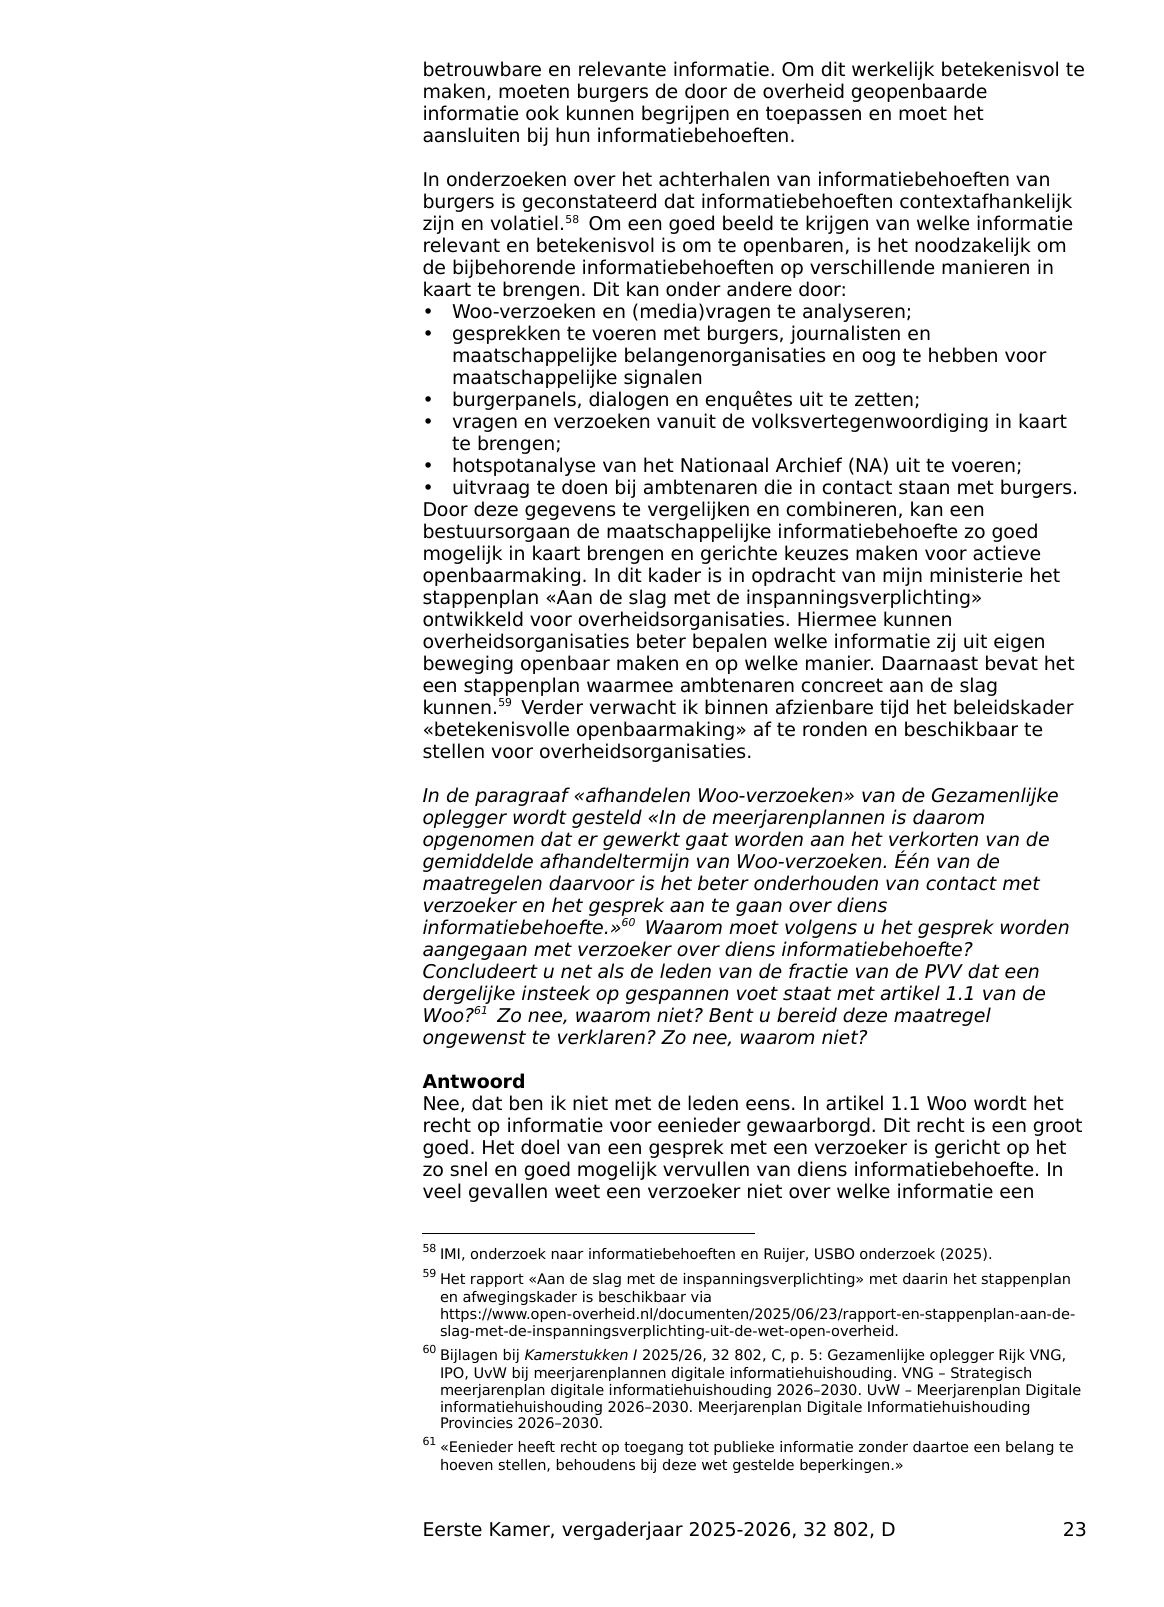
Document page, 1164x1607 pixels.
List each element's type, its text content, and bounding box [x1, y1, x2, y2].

text In de paragraaf «afhandelen Woo-verzoeken» van de Gezamenlijke oplegger wordt gesteld «In de meerjarenplannen is daarom opgenomen dat er gewerkt gaat worden aan het verkorten van de gemiddelde afhandeltermijn van Woo-verzoeken. Één van de maatregelen daarvoor is het beter onderhouden van contact met verzoeker en het gesprek aan te gaan over diens informatiebehoefte.» Waarom moet volgens u het gesprek worden aangegaan met verzoeker over diens informatiebehoefte? Concludeert u net als de leden van de fractie van de PVV dat een dergelijke insteek op gespannen voet staat met artikel 1.1 van de Woo? Zo nee, waarom niet? Bent u bereid deze maatregel ongewenst te verklaren? Zo nee, waarom niet? [422, 785, 1087, 1048]
text • hotspotanalyse van het Nationaal Archief (NA) uit te voeren; [422, 455, 1087, 477]
text In onderzoeken over het achterhalen van informatiebehoeften van burgers is geconstateerd dat informatiebehoeften contextafhankelijk zijn en volatiel. Om een goed beeld te krijgen van welke informatie relevant en betekenisvol is om te openbaren, is het noodzakelijk om de bijbehorende informatiebehoeften op verschillende manieren in kaart te brengen. Dit kan onder andere door: [422, 169, 1087, 301]
text • uitvraag te doen bij ambtenaren die in contact staan met burgers. [422, 477, 1087, 499]
text Het rapport «Aan de slag met de inspanningsverplichting» met daarin het stappenplan en afwegingskader is beschikbaar via https://www.open-overheid.nl/documenten/2025/06/23/rapport-en-stappenplan-aan-de-slag-met-de-inspanningsverplichting-uit-de-wet-open-overheid. [422, 1267, 1087, 1340]
text • Woo-verzoeken en (media)vragen te analyseren; [422, 301, 1087, 323]
text • vragen en verzoeken vanuit de volksvertegenwoordiging in kaart te brengen; [422, 411, 1087, 455]
text betrouwbare en relevante informatie. Om dit werkelijk betekenisvol te maken, moeten burgers de door de overheid geopenbaarde informatie ook kunnen begrijpen en toepassen en moet het aansluiten bij hun informatiebehoeften. [422, 59, 1087, 147]
text • burgerpanels, dialogen en enquêtes uit te zetten; [422, 389, 1087, 411]
text IMI, onderzoek naar informatiebehoeften en Ruijer, USBO onderzoek (2025). [422, 1242, 1087, 1264]
text Bijlagen bij Kamerstukken I 2025/26, 32 802, C, p. 5: Gezamenlijke oplegger Rijk VNG, IPO, UvW bij meerjarenplannen digitale informatiehuishouding. VNG – Strategisch meerjarenplan digitale informatiehuishouding 2026–2030. UvW – Meerjarenplan Digitale informatiehuishouding 2026–2030. Meerjarenplan Digitale Informatiehuishouding Provincies 2026–2030. [422, 1343, 1087, 1432]
text • gesprekken te voeren met burgers, journalisten en maatschappelijke belangenorganisaties en oog te hebben voor maatschappelijke signalen [422, 323, 1087, 389]
text Nee, dat ben ik niet met de leden eens. In artikel 1.1 Woo wordt het recht op informatie voor eenieder gewaarborgd. Dit recht is een groot goed. Het doel van een gesprek met een verzoeker is gericht op het zo snel en goed mogelijk vervullen van diens informatiebehoefte. In veel gevallen weet een verzoeker niet over welke informatie een [422, 1093, 1087, 1203]
text Antwoord [422, 1071, 1087, 1093]
text «Eenieder heeft recht op toegang tot publieke informatie zonder daartoe een belang te hoeven stellen, behoudens bij deze wet gestelde beperkingen.» [422, 1435, 1087, 1474]
text Door deze gegevens te vergelijken en combineren, kan een bestuursorgaan de maatschappelijke informatiebehoefte zo goed mogelijk in kaart brengen en gerichte keuzes maken voor actieve openbaarmaking. In dit kader is in opdracht van mijn ministerie het stappenplan «Aan de slag met de inspanningsverplichting» ontwikkeld voor overheidsorganisaties. Hiermee kunnen overheidsorganisaties beter bepalen welke informatie zij uit eigen beweging openbaar maken en op welke manier. Daarnaast bevat het een stappenplan waarmee ambtenaren concreet aan de slag kunnen. Verder verwacht ik binnen afzienbare tijd het beleidskader «betekenisvolle openbaarmaking» af te ronden en beschikbaar te stellen voor overheidsorganisaties. [422, 499, 1087, 763]
